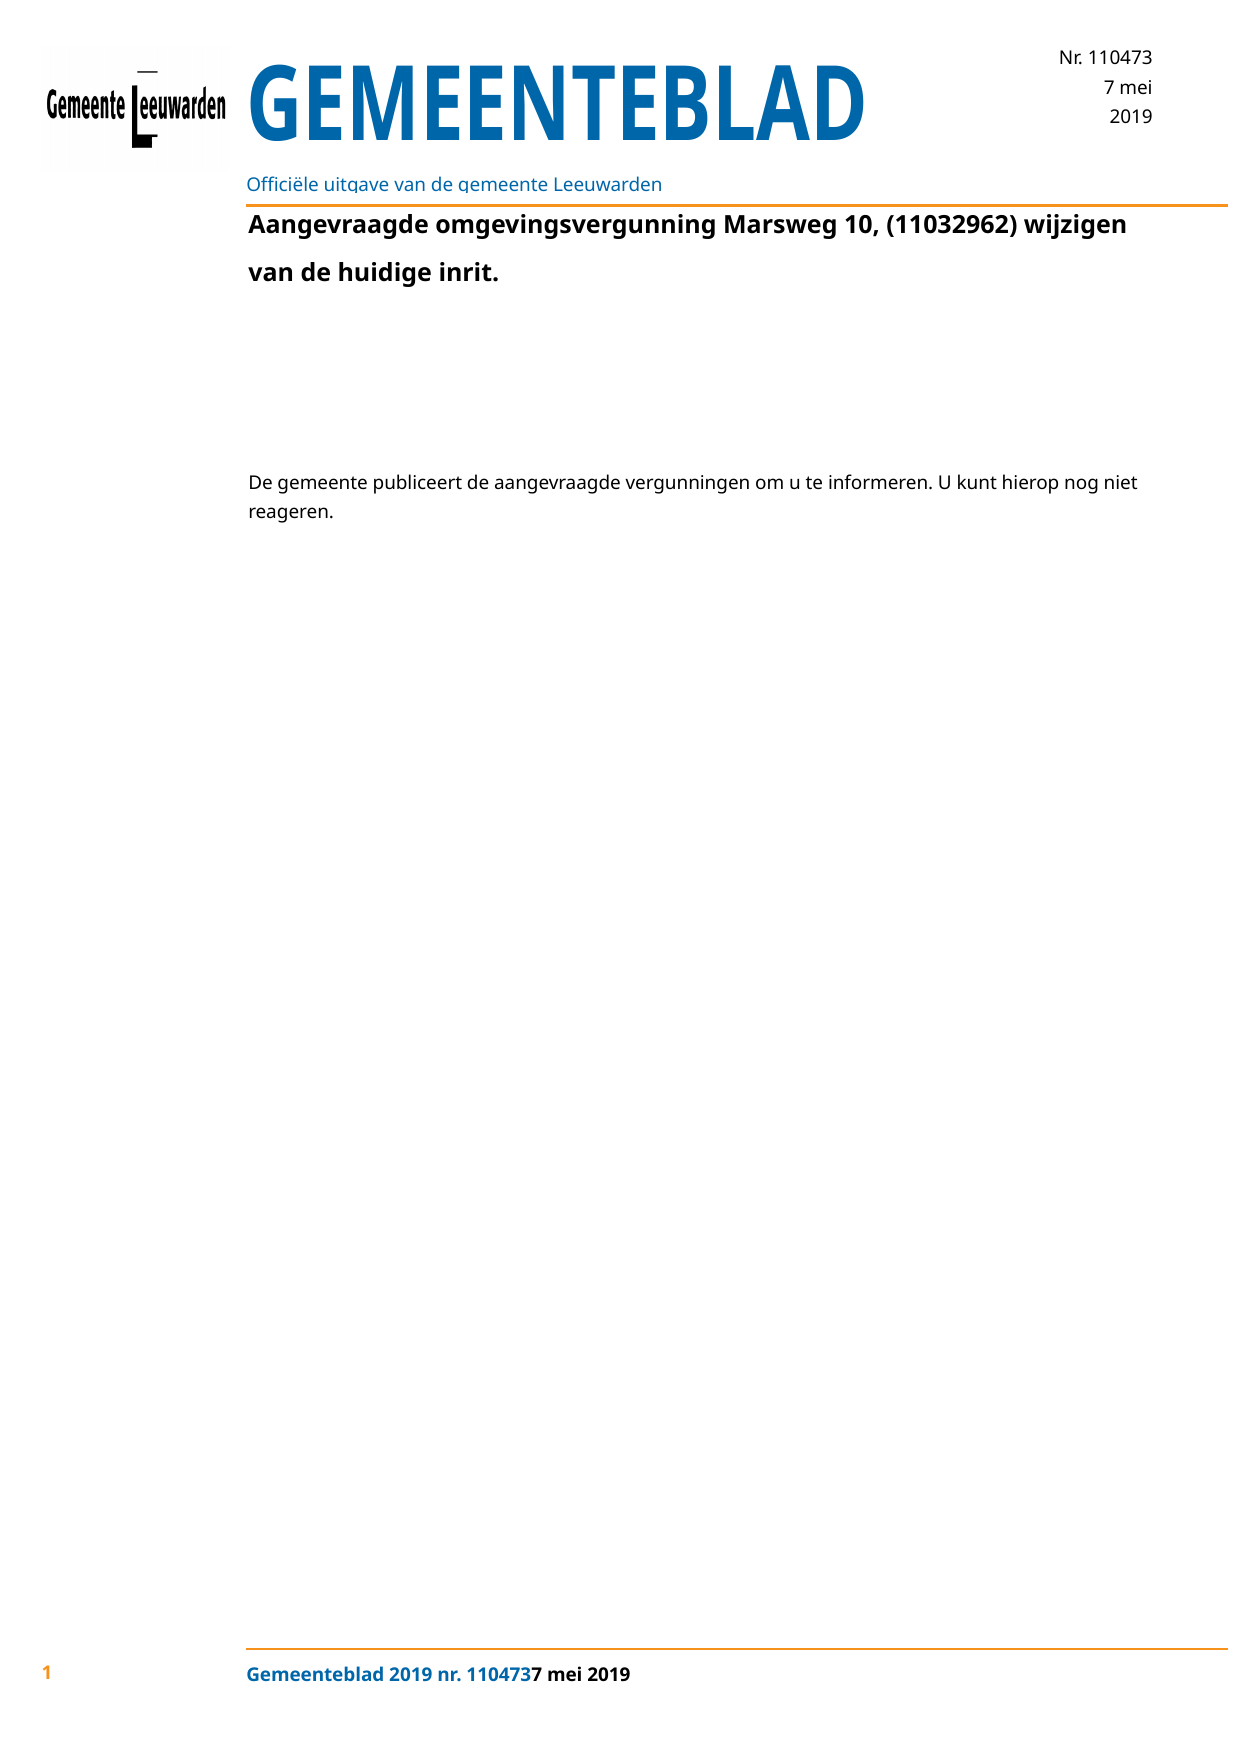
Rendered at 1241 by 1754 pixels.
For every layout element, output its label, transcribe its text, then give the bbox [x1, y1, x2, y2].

picture [41, 47, 231, 172]
text Aangevraagde omgevingsvergunning Marsweg 10, (11032962) wijzigen van de huidige inrit. [248, 207, 1152, 288]
text De gemeente publiceert de aangevraagde vergunningen om u te informeren. U kunt hierop nog niet reageren. [248, 469, 1152, 524]
